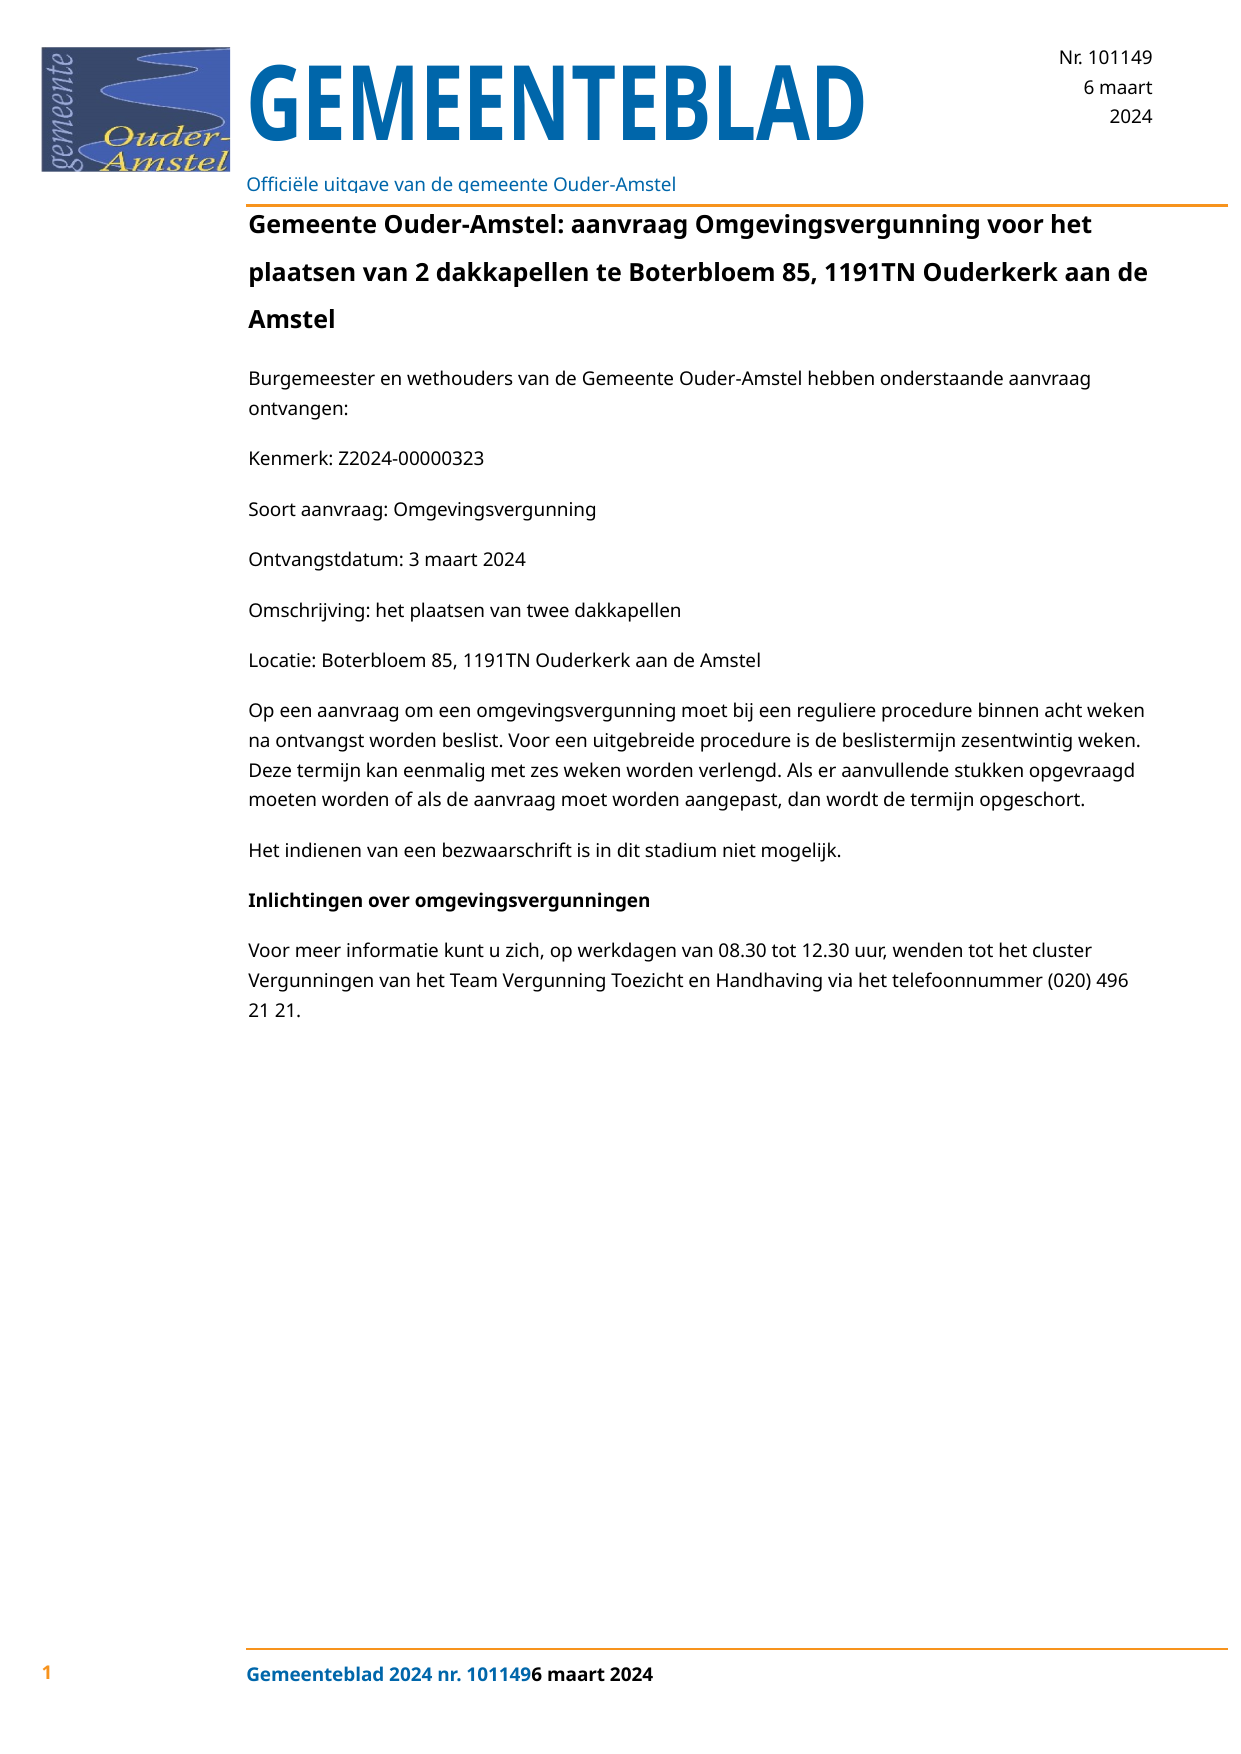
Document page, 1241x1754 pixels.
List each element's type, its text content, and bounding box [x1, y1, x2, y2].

text Omschrijving: het plaatsen van twee dakkapellen [248, 597, 1152, 622]
picture [41, 47, 231, 172]
text Inlichtingen over omgevingsvergunningen [248, 887, 1152, 913]
text Op een aanvraag om een omgevingsvergunning moet bij een reguliere procedure binnen acht weken na ontvangst worden beslist. Voor een uitgebreide procedure is de beslistermijn zesentwintig weken. Deze termijn kan eenmalig met zes weken worden verlengd. Als er aanvullende stukken opgevraagd moeten worden of als de aanvraag moet worden aangepast, dan wordt de termijn opgeschort. [248, 698, 1152, 812]
text Kenmerk: Z2024-00000323 [248, 446, 1152, 471]
text Het indienen van een bezwaarschrift is in dit stadium niet mogelijk. [248, 837, 1152, 862]
text Voor meer informatie kunt u zich, op werkdagen van 08.30 tot 12.30 uur, wenden tot het cluster Vergunningen van het Team Vergunning Toezicht en Handhaving via het telefoonnummer (020) 496 21 21. [248, 938, 1152, 1022]
text Ontvangstdatum: 3 maart 2024 [248, 546, 1152, 572]
text Locatie: Boterbloem 85, 1191TN Ouderkerk aan de Amstel [248, 647, 1152, 673]
text Burgemeester en wethouders van de Gemeente Ouder-Amstel hebben onderstaande aanvraag ontvangen: [248, 366, 1152, 421]
text Gemeente Ouder-Amstel: aanvraag Omgevingsvergunning voor het plaatsen van 2 dakkapellen te Boterbloem 85, 1191TN Ouderkerk aan de Amstel [248, 207, 1152, 336]
text Soort aanvraag: Omgevingsvergunning [248, 496, 1152, 522]
